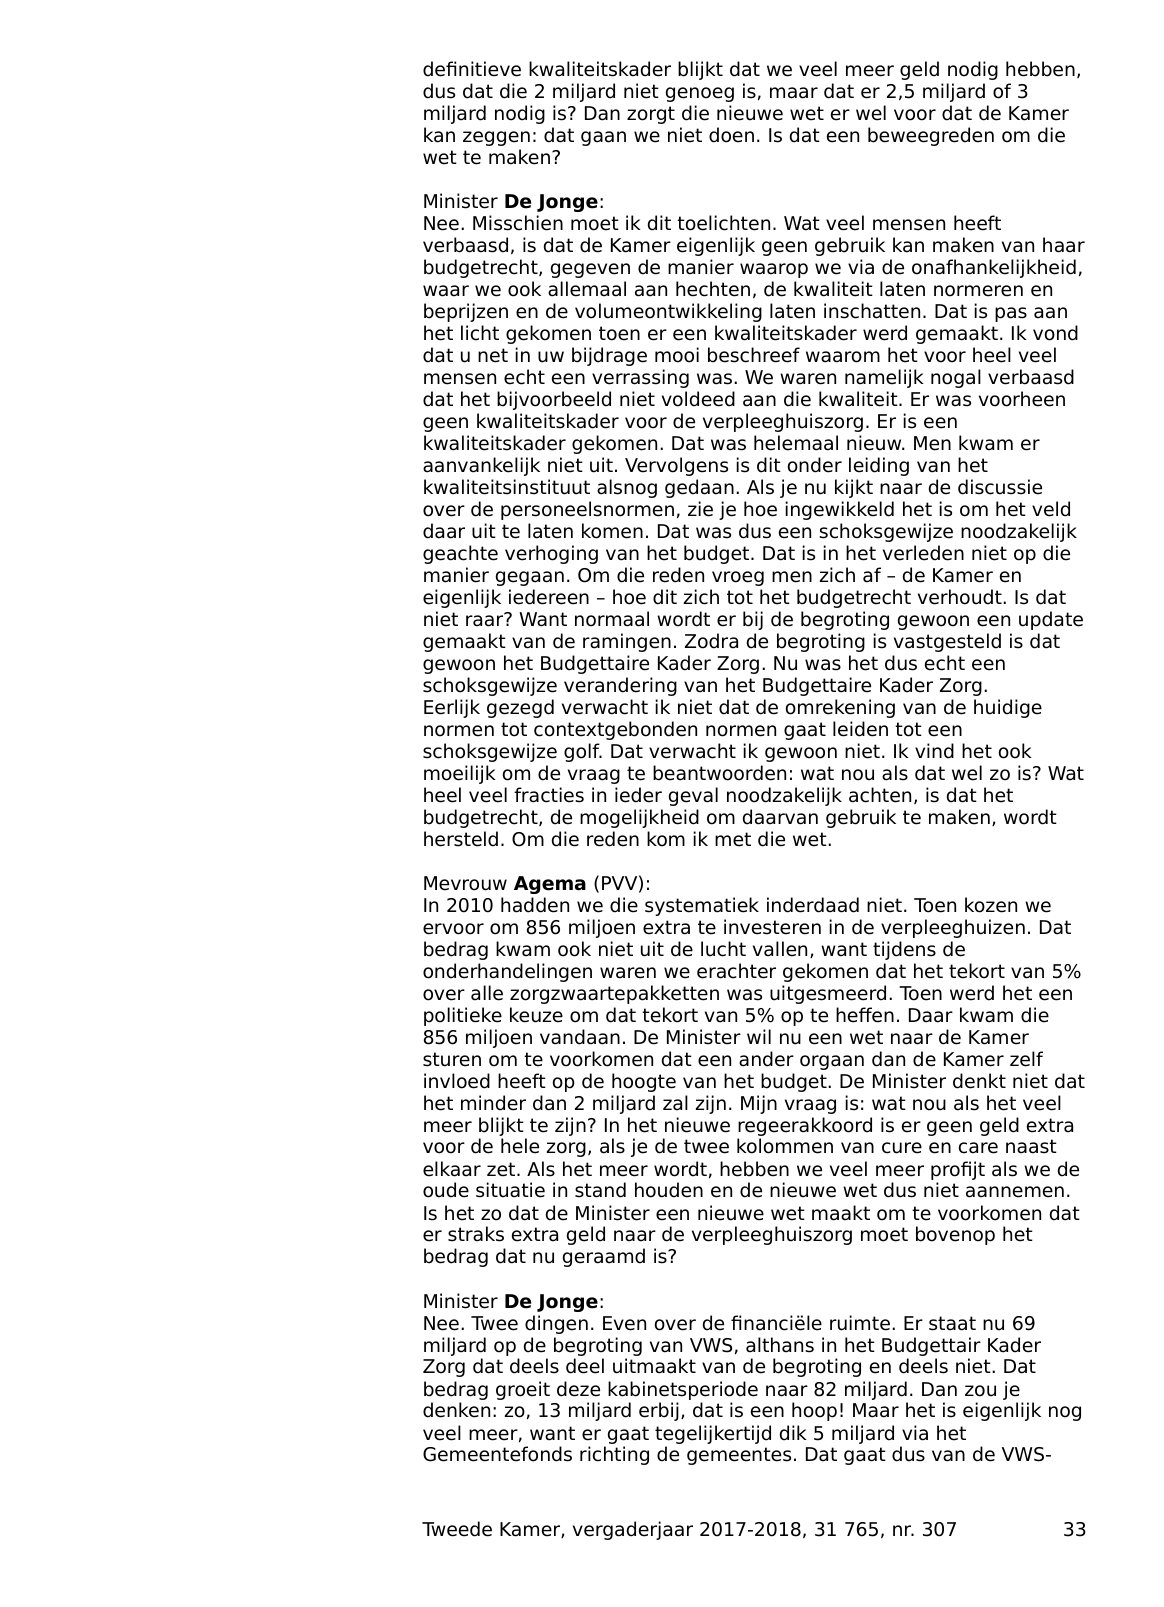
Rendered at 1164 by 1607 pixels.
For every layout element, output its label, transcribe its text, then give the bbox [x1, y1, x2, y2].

text Eerlijk gezegd verwacht ik niet dat de omrekening van de huidige normen tot contextgebonden normen gaat leiden tot een schoksgewijze golf. Dat verwacht ik gewoon niet. Ik vind het ook moeilijk om de vraag te beantwoorden: wat nou als dat wel zo is? Wat heel veel fracties in ieder geval noodzakelijk achten, is dat het budgetrecht, de mogelijkheid om daarvan gebruik te maken, wordt hersteld. Om die reden kom ik met die wet. [422, 697, 1087, 851]
text Minister De Jonge: [422, 191, 1087, 213]
text definitieve kwaliteitskader blijkt dat we veel meer geld nodig hebben, dus dat die 2 miljard niet genoeg is, maar dat er 2,5 miljard of 3 miljard nodig is? Dan zorgt die nieuwe wet er wel voor dat de Kamer kan zeggen: dat gaan we niet doen. Is dat een beweegreden om die wet te maken? [422, 59, 1087, 169]
text Mevrouw Agema (PVV): [422, 873, 1087, 895]
text Minister De Jonge: [422, 1291, 1087, 1312]
text In 2010 hadden we die systematiek inderdaad niet. Toen kozen we ervoor om 856 miljoen extra te investeren in de verpleeghuizen. Dat bedrag kwam ook niet uit de lucht vallen, want tijdens de onderhandelingen waren we erachter gekomen dat het tekort van 5% over alle zorgzwaartepakketten was uitgesmeerd. Toen werd het een politieke keuze om dat tekort van 5% op te heffen. Daar kwam die 856 miljoen vandaan. De Minister wil nu een wet naar de Kamer sturen om te voorkomen dat een ander orgaan dan de Kamer zelf invloed heeft op de hoogte van het budget. De Minister denkt niet dat het minder dan 2 miljard zal zijn. Mijn vraag is: wat nou als het veel meer blijkt te zijn? In het nieuwe regeerakkoord is er geen geld extra voor de hele zorg, als je de twee kolommen van cure en care naast elkaar zet. Als het meer wordt, hebben we veel meer profijt als we de oude situatie in stand houden en de nieuwe wet dus niet aannemen. Is het zo dat de Minister een nieuwe wet maakt om te voorkomen dat er straks extra geld naar de verpleeghuiszorg moet bovenop het bedrag dat nu geraamd is? [422, 895, 1087, 1268]
text Nee. Twee dingen. Even over de financiële ruimte. Er staat nu 69 miljard op de begroting van VWS, althans in het Budgettair Kader Zorg dat deels deel uitmaakt van de begroting en deels niet. Dat bedrag groeit deze kabinetsperiode naar 82 miljard. Dan zou je denken: zo, 13 miljard erbij, dat is een hoop! Maar het is eigenlijk nog veel meer, want er gaat tegelijkertijd dik 5 miljard via het Gemeentefonds richting de gemeentes. Dat gaat dus van de VWS- [422, 1312, 1087, 1466]
text Nee. Misschien moet ik dit toelichten. Wat veel mensen heeft verbaasd, is dat de Kamer eigenlijk geen gebruik kan maken van haar budgetrecht, gegeven de manier waarop we via de onafhankelijkheid, waar we ook allemaal aan hechten, de kwaliteit laten normeren en beprijzen en de volumeontwikkeling laten inschatten. Dat is pas aan het licht gekomen toen er een kwaliteitskader werd gemaakt. Ik vond dat u net in uw bijdrage mooi beschreef waarom het voor heel veel mensen echt een verrassing was. We waren namelijk nogal verbaasd dat het bijvoorbeeld niet voldeed aan die kwaliteit. Er was voorheen geen kwaliteitskader voor de verpleeghuiszorg. Er is een kwaliteitskader gekomen. Dat was helemaal nieuw. Men kwam er aanvankelijk niet uit. Vervolgens is dit onder leiding van het kwaliteitsinstituut alsnog gedaan. Als je nu kijkt naar de discussie over de personeelsnormen, zie je hoe ingewikkeld het is om het veld daar uit te laten komen. Dat was dus een schoksgewijze noodzakelijk geachte verhoging van het budget. Dat is in het verleden niet op die manier gegaan. Om die reden vroeg men zich af – de Kamer en eigenlijk iedereen – hoe dit zich tot het budgetrecht verhoudt. Is dat niet raar? Want normaal wordt er bij de begroting gewoon een update gemaakt van de ramingen. Zodra de begroting is vastgesteld is dat gewoon het Budgettaire Kader Zorg. Nu was het dus echt een schoksgewijze verandering van het Budgettaire Kader Zorg. [422, 213, 1087, 697]
